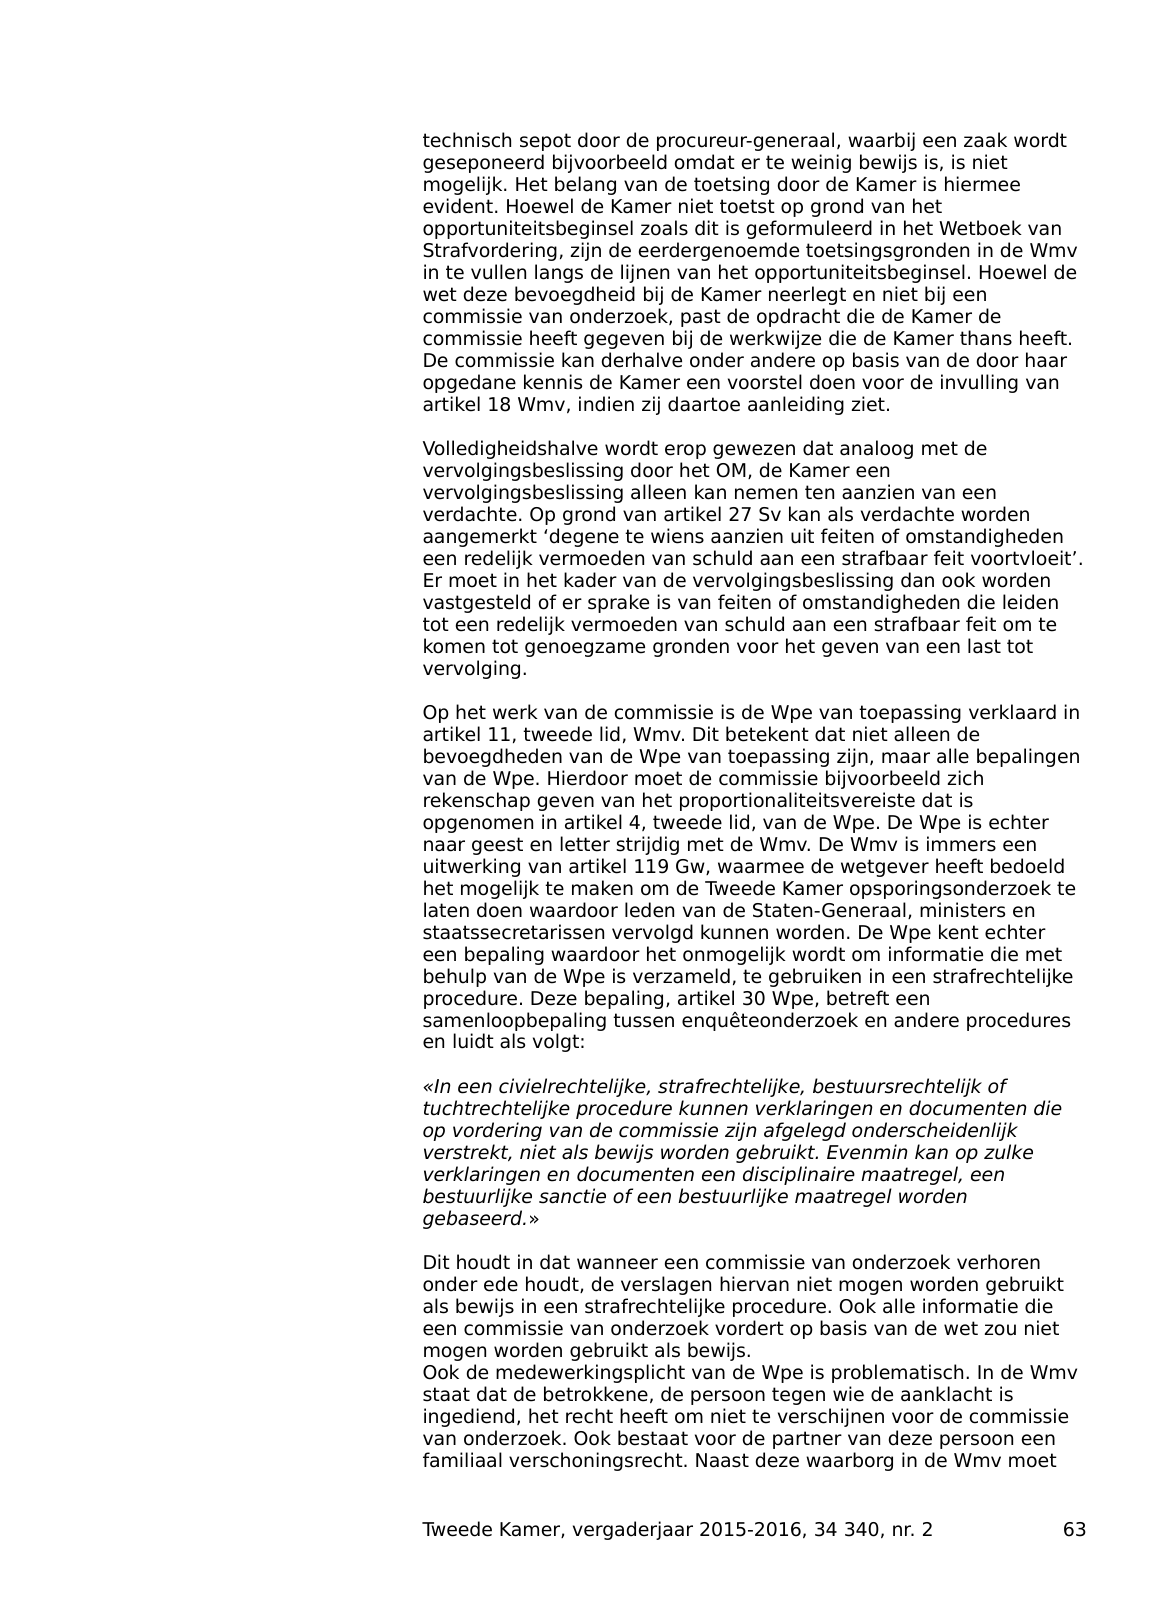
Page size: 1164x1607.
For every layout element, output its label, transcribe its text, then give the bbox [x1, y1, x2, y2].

text Op het werk van de commissie is de Wpe van toepassing verklaard in artikel 11, tweede lid, Wmv. Dit betekent dat niet alleen de bevoegdheden van de Wpe van toepassing zijn, maar alle bepalingen van de Wpe. Hierdoor moet de commissie bijvoorbeeld zich rekenschap geven van het proportionaliteitsvereiste dat is opgenomen in artikel 4, tweede lid, van de Wpe. De Wpe is echter naar geest en letter strijdig met de Wmv. De Wmv is immers een uitwerking van artikel 119 Gw, waarmee de wetgever heeft bedoeld het mogelijk te maken om de Tweede Kamer opsporingsonderzoek te laten doen waardoor leden van de Staten-Generaal, ministers en staatssecretarissen vervolgd kunnen worden. De Wpe kent echter een bepaling waardoor het onmogelijk wordt om informatie die met behulp van de Wpe is verzameld, te gebruiken in een strafrechtelijke procedure. Deze bepaling, artikel 30 Wpe, betreft een samenloopbepaling tussen enquêteonderzoek en andere procedures en luidt als volgt: [422, 702, 1087, 1053]
text «In een civielrechtelijke, strafrechtelijke, bestuursrechtelijk of tuchtrechtelijke procedure kunnen verklaringen en documenten die op vordering van de commissie zijn afgelegd onderscheidenlijk verstrekt, niet als bewijs worden gebruikt. Evenmin kan op zulke verklaringen en documenten een disciplinaire maatregel, een bestuurlijke sanctie of een bestuurlijke maatregel worden gebaseerd.» [422, 1076, 1087, 1229]
text Volledigheidshalve wordt erop gewezen dat analoog met de vervolgingsbeslissing door het OM, de Kamer een vervolgingsbeslissing alleen kan nemen ten aanzien van een verdachte. Op grond van artikel 27 Sv kan als verdachte worden aangemerkt ‘degene te wiens aanzien uit feiten of omstandigheden een redelijk vermoeden van schuld aan een strafbaar feit voortvloeit’. Er moet in het kader van de vervolgingsbeslissing dan ook worden vastgesteld of er sprake is van feiten of omstandigheden die leiden tot een redelijk vermoeden van schuld aan een strafbaar feit om te komen tot genoegzame gronden voor het geven van een last tot vervolging. [422, 438, 1087, 679]
text Ook de medewerkingsplicht van de Wpe is problematisch. In de Wmv staat dat de betrokkene, de persoon tegen wie de aanklacht is ingediend, het recht heeft om niet te verschijnen voor de commissie van onderzoek. Ook bestaat voor de partner van deze persoon een familiaal verschoningsrecht. Naast deze waarborg in de Wmv moet [422, 1362, 1087, 1471]
text Dit houdt in dat wanneer een commissie van onderzoek verhoren onder ede houdt, de verslagen hiervan niet mogen worden gebruikt als bewijs in een strafrechtelijke procedure. Ook alle informatie die een commissie van onderzoek vordert op basis van de wet zou niet mogen worden gebruikt als bewijs. [422, 1252, 1087, 1362]
text technisch sepot door de procureur-generaal, waarbij een zaak wordt geseponeerd bijvoorbeeld omdat er te weinig bewijs is, is niet mogelijk. Het belang van de toetsing door de Kamer is hiermee evident. Hoewel de Kamer niet toetst op grond van het opportuniteitsbeginsel zoals dit is geformuleerd in het Wetboek van Strafvordering, zijn de eerdergenoemde toetsingsgronden in de Wmv in te vullen langs de lijnen van het opportuniteitsbeginsel. Hoewel de wet deze bevoegdheid bij de Kamer neerlegt en niet bij een commissie van onderzoek, past de opdracht die de Kamer de commissie heeft gegeven bij de werkwijze die de Kamer thans heeft. De commissie kan derhalve onder andere op basis van de door haar opgedane kennis de Kamer een voorstel doen voor de invulling van artikel 18 Wmv, indien zij daartoe aanleiding ziet. [422, 130, 1087, 416]
